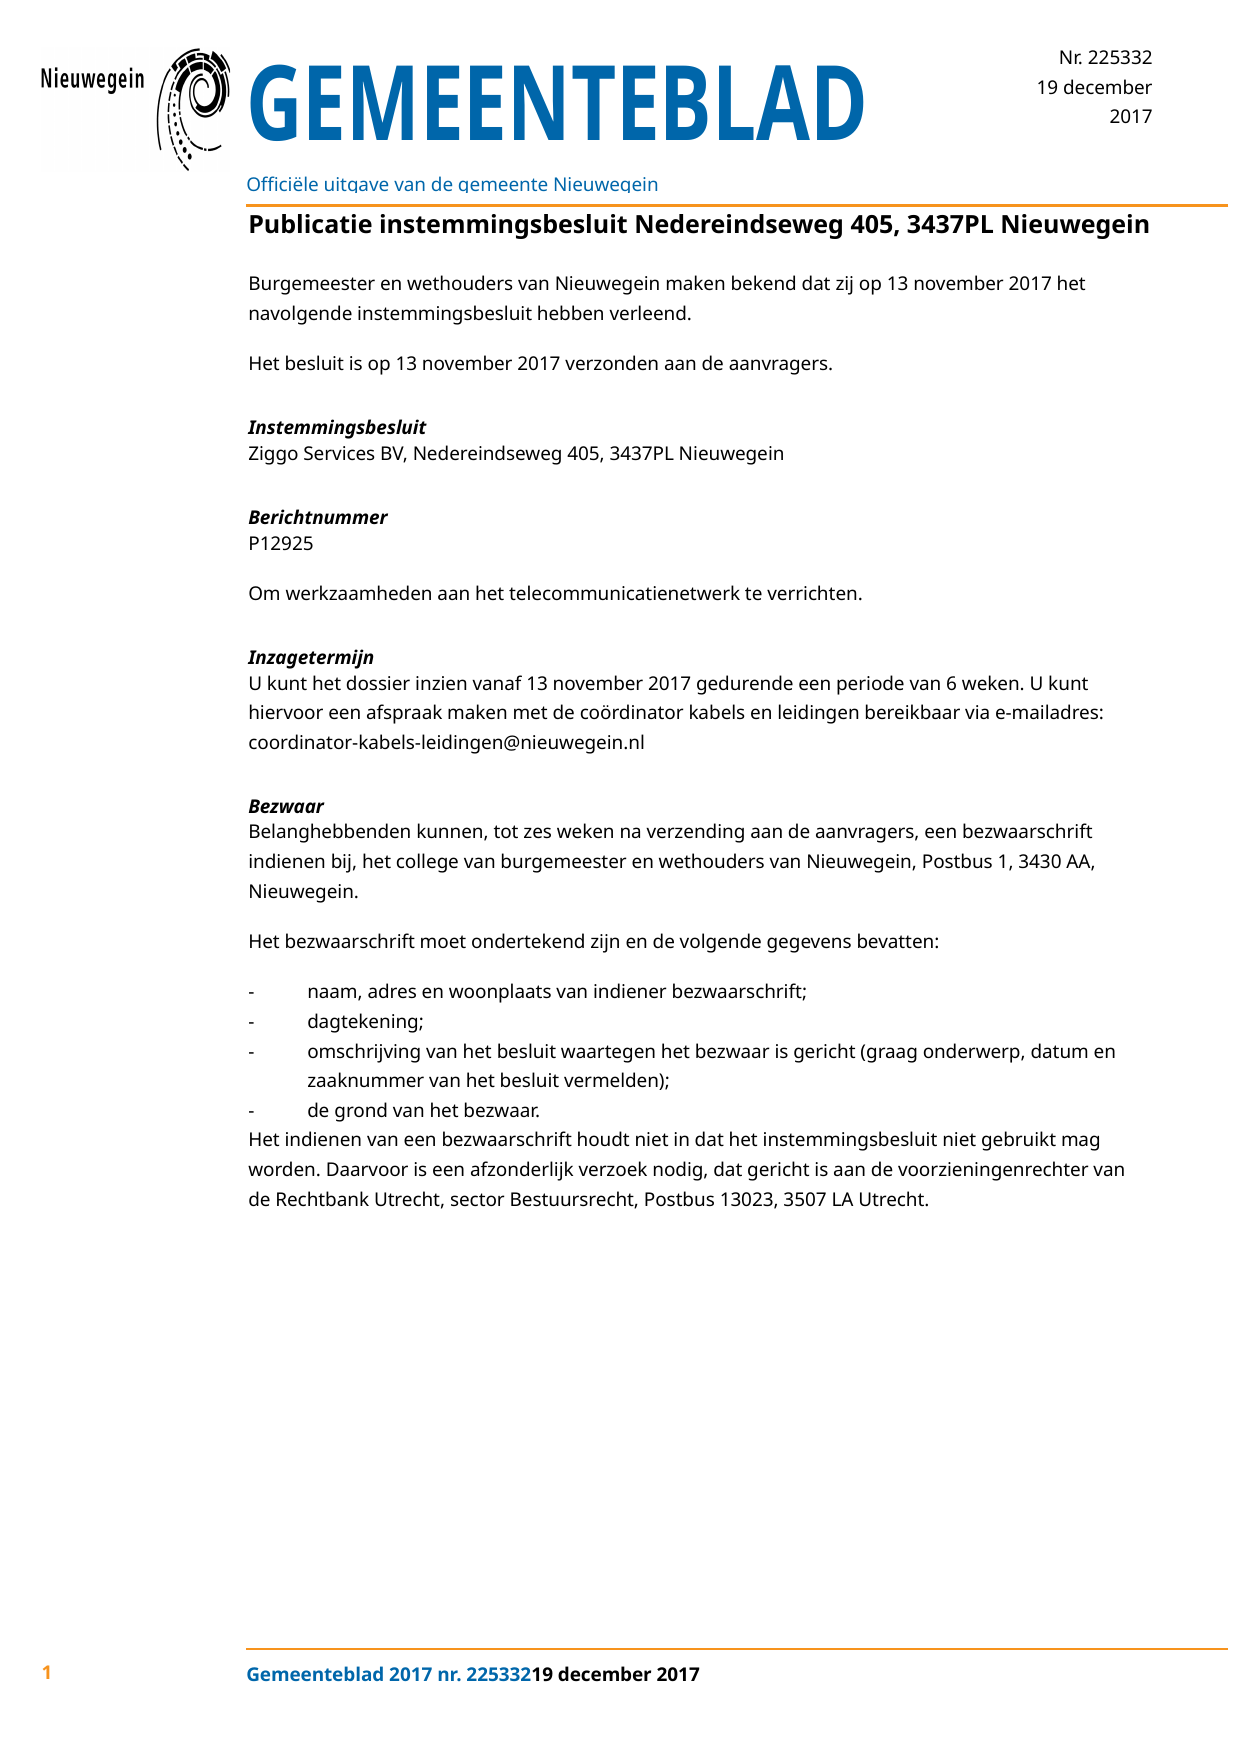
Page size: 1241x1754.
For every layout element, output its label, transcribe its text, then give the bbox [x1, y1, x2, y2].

text Berichtnummer [248, 504, 1152, 530]
list omschrijving van het besluit waartegen het bezwaar is gericht (graag onderwerp, datum en zaaknummer van het besluit vermelden); [248, 1038, 1152, 1093]
text Inzagetermijn [248, 644, 1152, 670]
text Het indienen van een bezwaarschrift houdt niet in dat het instemmingsbesluit niet gebruikt mag worden. Daarvoor is een afzonderlijk verzoek nodig, dat gericht is aan de voorzieningenrechter van de Rechtbank Utrecht, sector Bestuursrecht, Postbus 13023, 3507 LA Utrecht. [248, 1127, 1152, 1211]
text P12925 [248, 530, 1152, 555]
text Om werkzaamheden aan het telecommunicatienetwerk te verrichten. [248, 580, 1152, 606]
list naam, adres en woonplaats van indiener bezwaarschrift; [248, 979, 1152, 1004]
list dagtekening; [248, 1008, 1152, 1034]
text Het besluit is op 13 november 2017 verzonden aan de aanvragers. [248, 350, 1152, 376]
text Publicatie instemmingsbesluit Nedereindseweg 405, 3437PL Nieuwegein [248, 207, 1152, 241]
text Het bezwaarschrift moet ondertekend zijn en de volgende gegevens bevatten: [248, 928, 1152, 954]
text Bezwaar [248, 793, 1152, 819]
text U kunt het dossier inzien vanaf 13 november 2017 gedurende een periode van 6 weken. U kunt hiervoor een afspraak maken met de coördinator kabels en leidingen bereikbaar via e-mailadres: coordinator-kabels-leidingen@nieuwegein.nl [248, 670, 1152, 755]
text Burgemeester en wethouders van Nieuwegein maken bekend dat zij op 13 november 2017 het navolgende instemmingsbesluit hebben verleend. [248, 270, 1152, 326]
picture [41, 47, 231, 172]
text Belanghebbenden kunnen, tot zes weken na verzending aan de aanvragers, een bezwaarschrift indienen bij, het college van burgemeester en wethouders van Nieuwegein, Postbus 1, 3430 AA, Nieuwegein. [248, 819, 1152, 903]
list de grond van het bezwaar. [248, 1097, 1152, 1123]
text Instemmingsbesluit [248, 414, 1152, 440]
text Ziggo Services BV, Nedereindseweg 405, 3437PL Nieuwegein [248, 440, 1152, 466]
